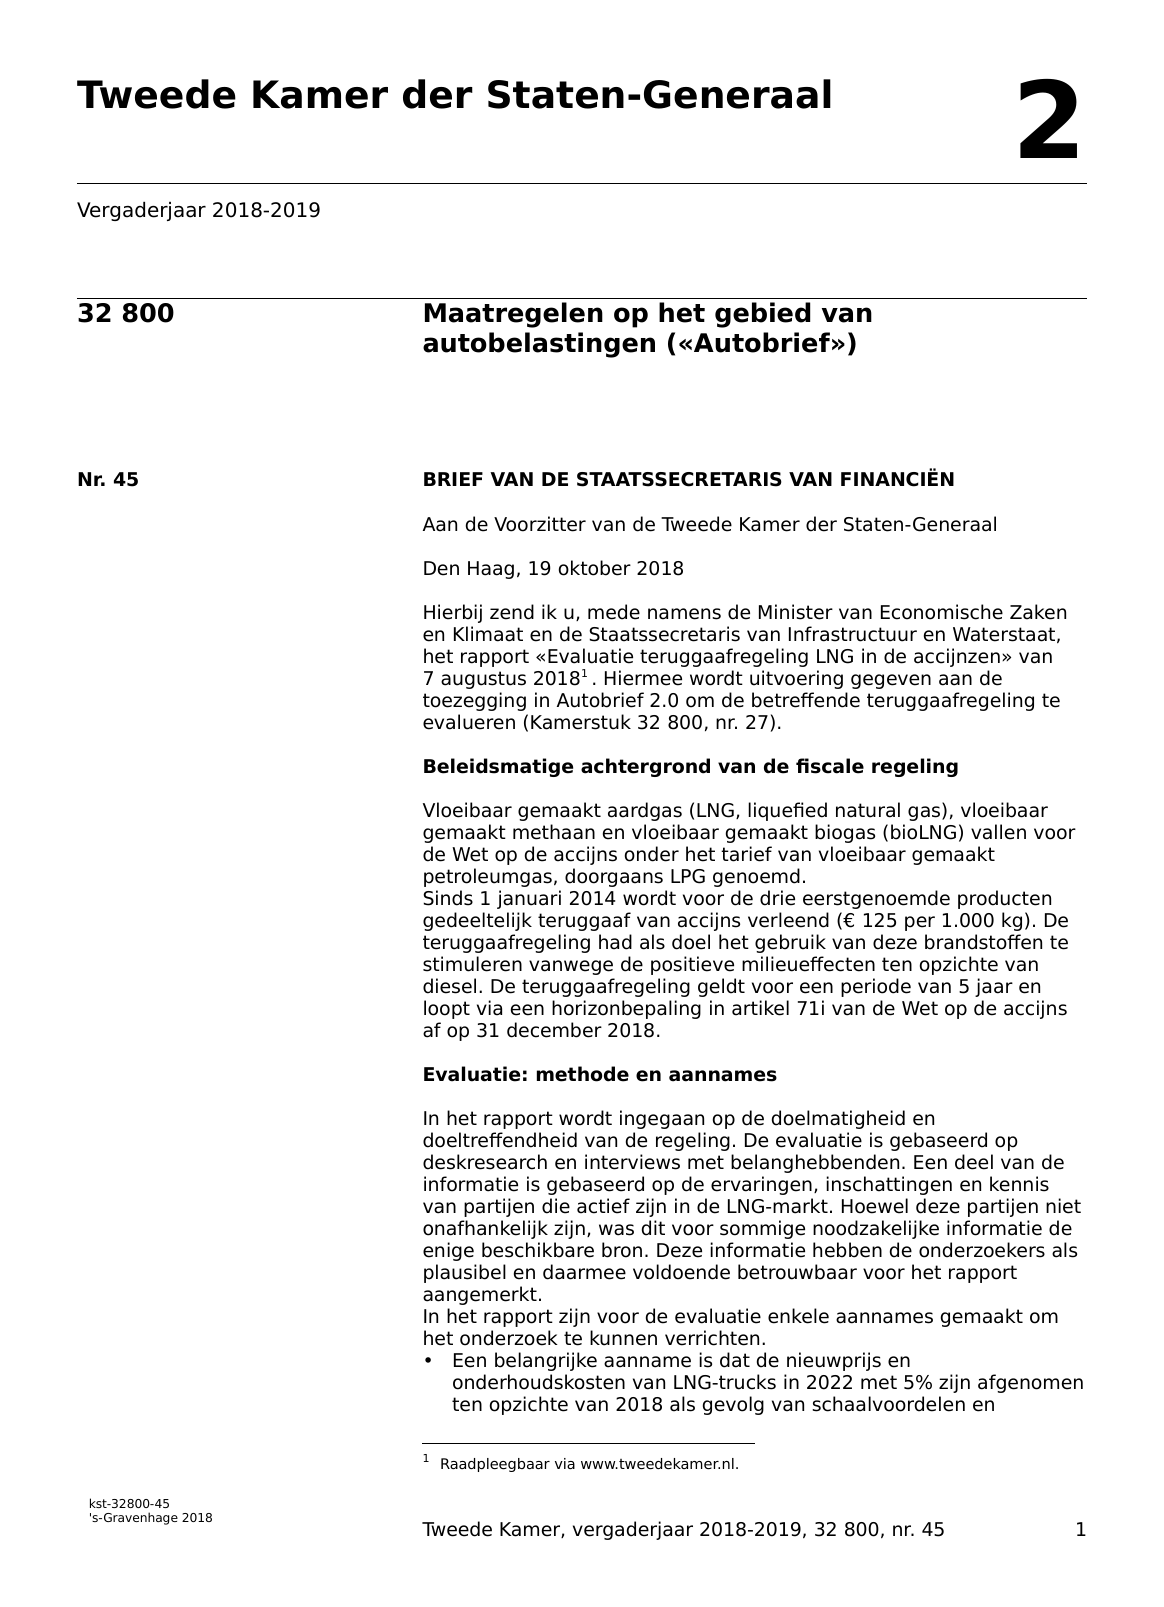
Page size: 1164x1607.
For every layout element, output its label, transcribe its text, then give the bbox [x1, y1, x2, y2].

subtitle Beleidsmatige achtergrond van de fiscale regeling [422, 756, 1087, 778]
subtitle 32 800 Maatregelen op het gebied van autobelastingen («Autobrief») [77, 299, 1087, 358]
text • Een belangrijke aanname is dat de nieuwprijs en onderhoudskosten van LNG-trucks in 2022 met 5% zijn afgenomen ten opzichte van 2018 als gevolg van schaalvoordelen en [422, 1350, 1087, 1416]
text In het rapport wordt ingegaan op de doelmatigheid en doeltreffendheid van de regeling. De evaluatie is gebaseerd op deskresearch en interviews met belanghebbenden. Een deel van de informatie is gebaseerd op de ervaringen, inschattingen en kennis van partijen die actief zijn in de LNG-markt. Hoewel deze partijen niet onafhankelijk zijn, was dit voor sommige noodzakelijke informatie de enige beschikbare bron. Deze informatie hebben de onderzoekers als plausibel en daarmee voldoende betrouwbaar voor het rapport aangemerkt. [422, 1108, 1087, 1306]
table_header Tweede Kamer der Staten-Generaal [77, 59, 886, 183]
table_header 2 [886, 59, 1087, 183]
text In het rapport zijn voor de evaluatie enkele aannames gemaakt om het onderzoek te kunnen verrichten. [422, 1306, 1087, 1350]
text Raadpleegbaar via www.tweedekamer.nl. [422, 1452, 1087, 1474]
text Vloeibaar gemaakt aardgas (LNG, liquefied natural gas), vloeibaar gemaakt methaan en vloeibaar gemaakt biogas (bioLNG) vallen voor de Wet op de accijns onder het tarief van vloeibaar gemaakt petroleumgas, doorgaans LPG genoemd. [422, 800, 1087, 888]
text Aan de Voorzitter van de Tweede Kamer der Staten-Generaal [422, 513, 1087, 536]
text Den Haag, 19 oktober 2018 [422, 558, 1087, 580]
table_cell Vergaderjaar 2018-2019 [77, 184, 1087, 298]
subtitle Evaluatie: methode en aannames [422, 1064, 1087, 1086]
text Hierbij zend ik u, mede namens de Minister van Economische Zaken en Klimaat en de Staatssecretaris van Infrastructuur en Waterstaat, het rapport «Evaluatie teruggaafregeling LNG in de accijnzen» van 7 augustus 2018. Hiermee wordt uitvoering gegeven aan de toezegging in Autobrief 2.0 om de betreffende teruggaafregeling te evalueren (Kamerstuk 32 800, nr. 27). [422, 602, 1087, 734]
subtitle Nr. 45 BRIEF VAN DE STAATSSECRETARIS VAN FINANCIËN [77, 469, 1087, 491]
text Sinds 1 januari 2014 wordt voor de drie eerstgenoemde producten gedeeltelijk teruggaaf van accijns verleend (€ 125 per 1.000 kg). De teruggaafregeling had als doel het gebruik van deze brandstoffen te stimuleren vanwege de positieve milieueffecten ten opzichte van diesel. De teruggaafregeling geldt voor een periode van 5 jaar en loopt via een horizonbepaling in artikel 71i van de Wet op de accijns af op 31 december 2018. [422, 888, 1087, 1042]
text 's-Gravenhage 2018 [88, 1511, 323, 1525]
text kst-32800-45 [88, 1497, 323, 1511]
